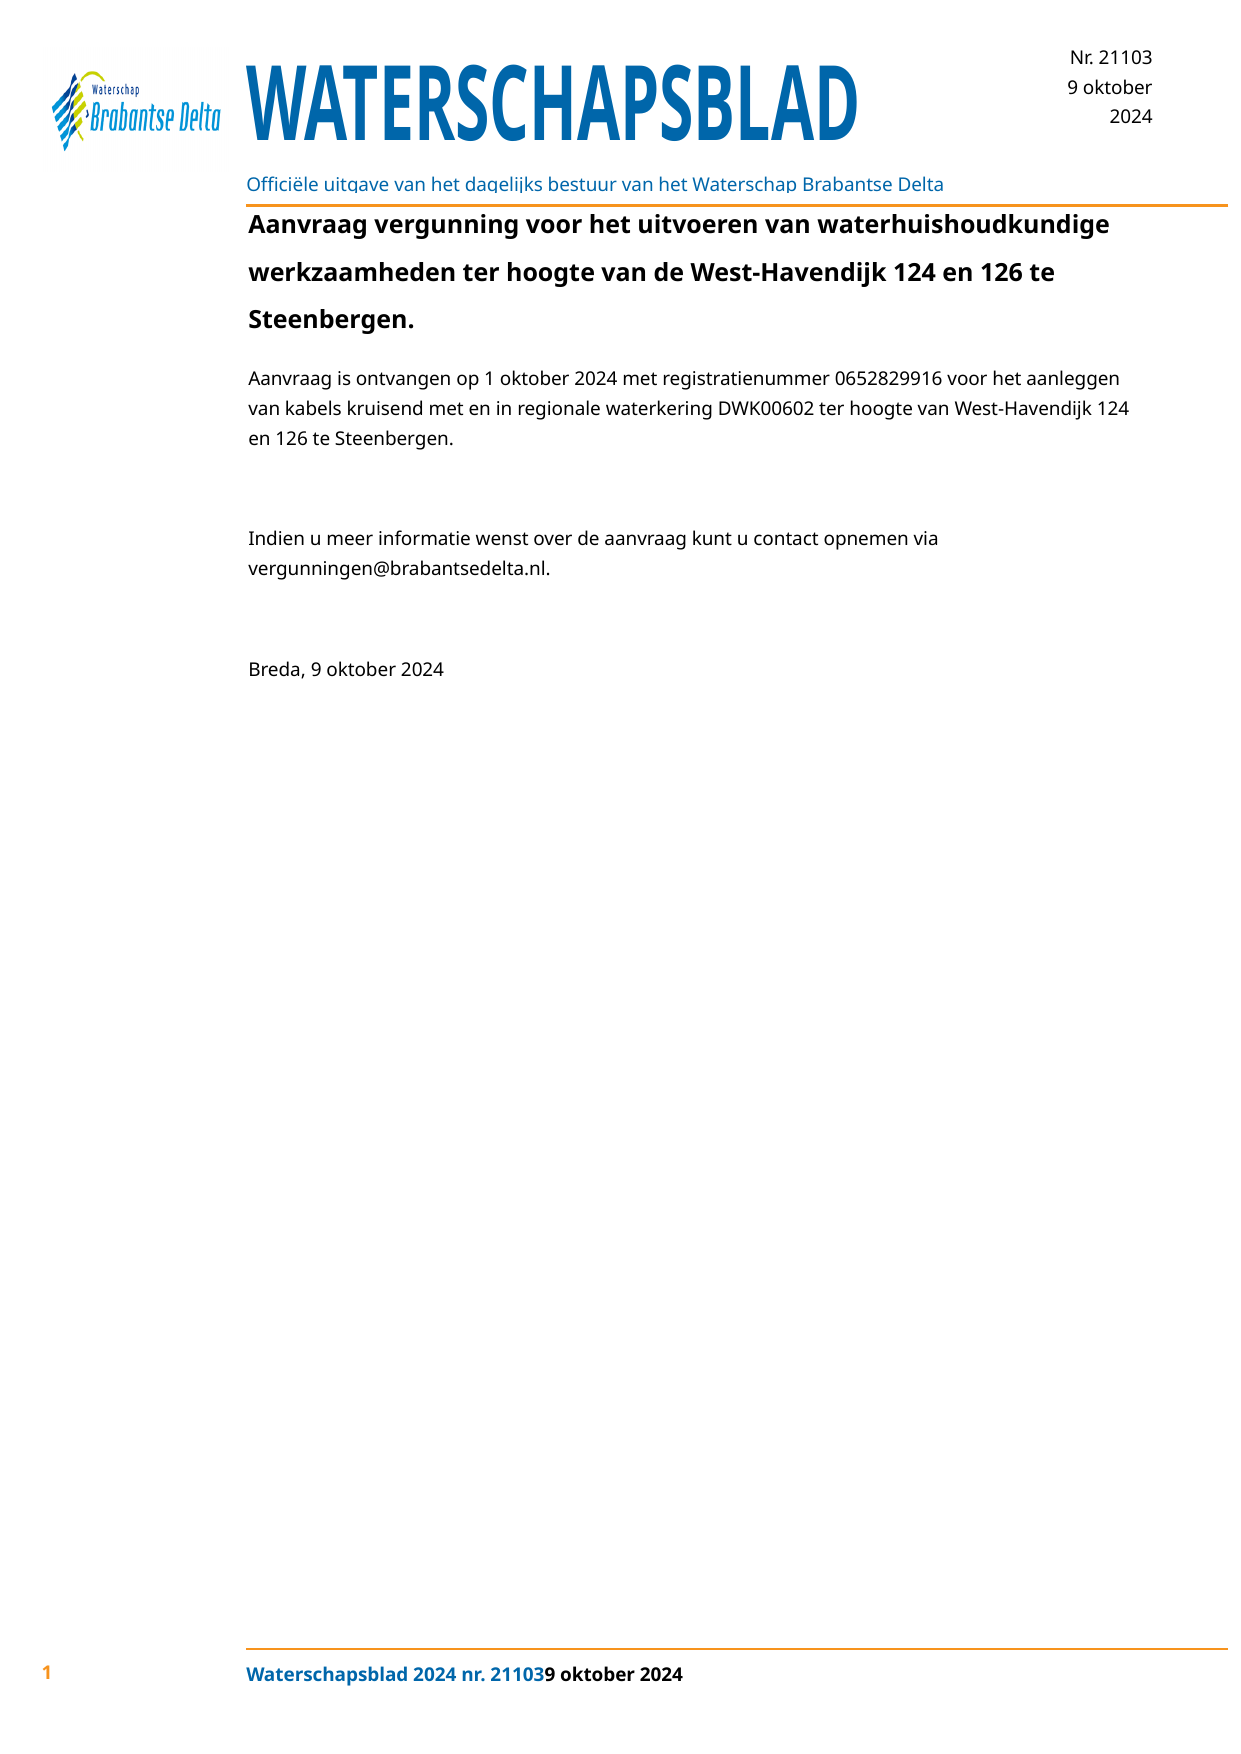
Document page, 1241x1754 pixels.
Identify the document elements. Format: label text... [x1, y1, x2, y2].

text Aanvraag is ontvangen op 1 oktober 2024 met registratienummer 0652829916 voor het aanleggen van kabels kruisend met en in regionale waterkering DWK00602 ter hoogte van West-Havendijk 124 en 126 te Steenbergen. [248, 366, 1152, 450]
text Aanvraag vergunning voor het uitvoeren van waterhuishoudkundige werkzaamheden ter hoogte van de West-Havendijk 124 en 126 te Steenbergen. [248, 207, 1152, 336]
text Indien u meer informatie wenst over de aanvraag kunt u contact opnemen via vergunningen@brabantsedelta.nl. [248, 526, 1152, 581]
picture [41, 47, 231, 172]
text Breda, 9 oktober 2024 [248, 656, 1152, 682]
